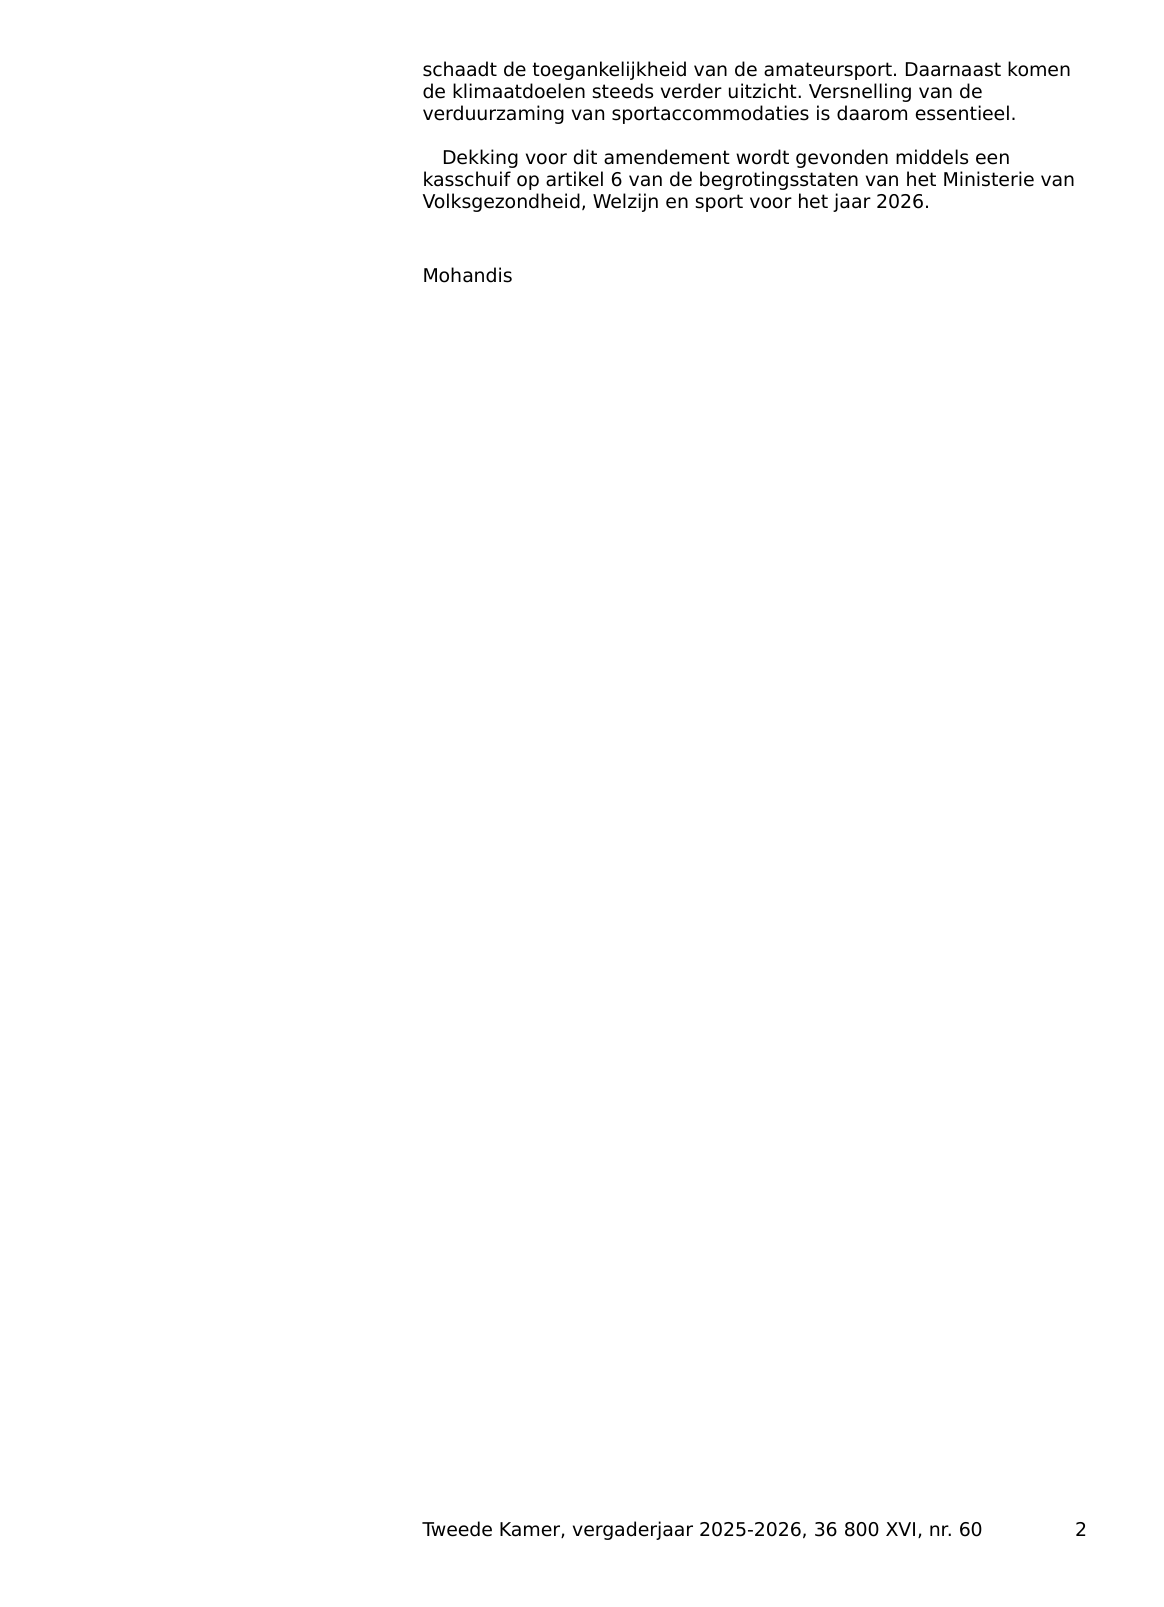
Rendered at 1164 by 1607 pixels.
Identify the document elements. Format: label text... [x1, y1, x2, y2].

text Mohandis [422, 243, 1087, 287]
text schaadt de toegankelijkheid van de amateursport. Daarnaast komen de klimaatdoelen steeds verder uitzicht. Versnelling van de verduurzaming van sportaccommodaties is daarom essentieel. [422, 59, 1087, 125]
text Dekking voor dit amendement wordt gevonden middels een kasschuif op artikel 6 van de begrotingsstaten van het Ministerie van Volksgezondheid, Welzijn en sport voor het jaar 2026. [422, 147, 1087, 213]
